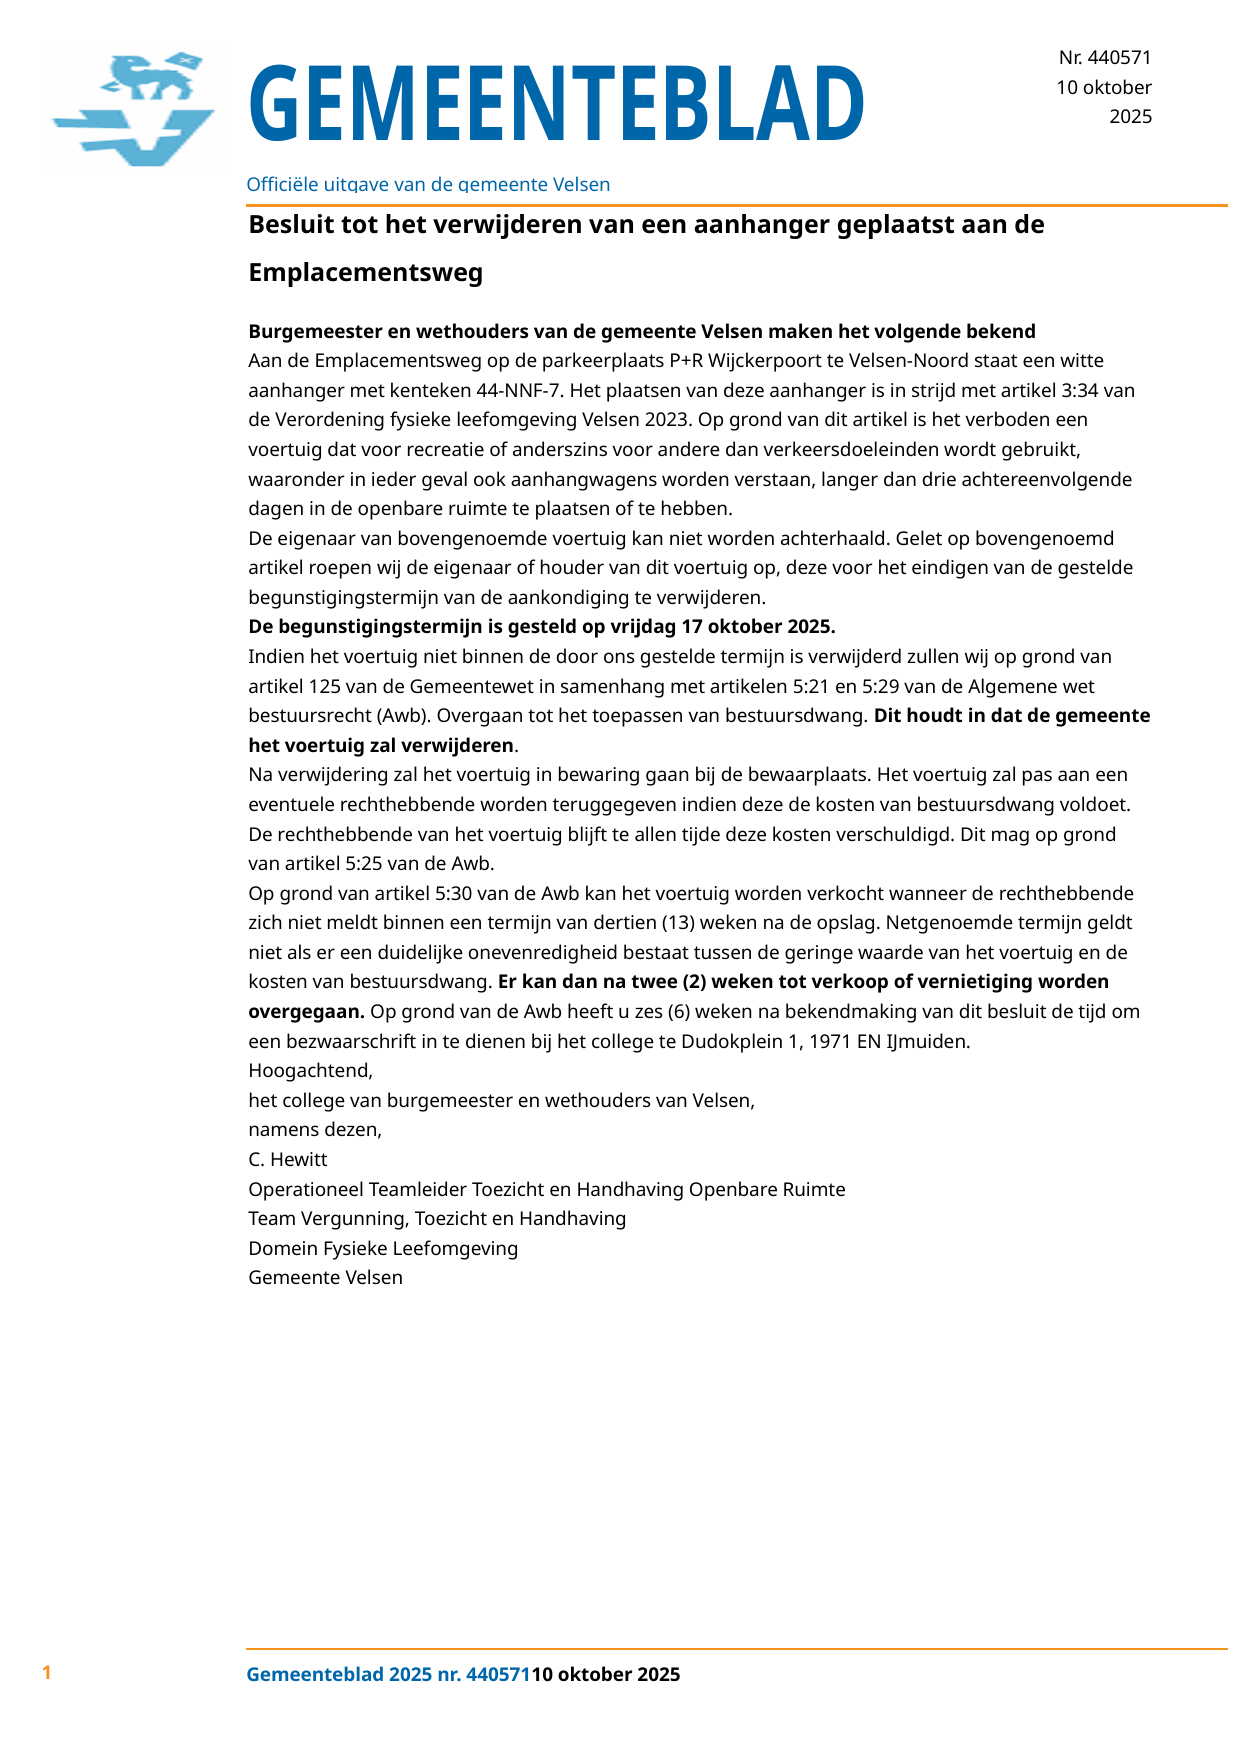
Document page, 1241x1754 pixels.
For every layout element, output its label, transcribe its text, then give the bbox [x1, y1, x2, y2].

text C. Hewitt [248, 1146, 1152, 1172]
text Operationeel Teamleider Toezicht en Handhaving Openbare Ruimte [248, 1176, 1152, 1202]
text Na verwijdering zal het voertuig in bewaring gaan bij de bewaarplaats. Het voertuig zal pas aan een eventuele rechthebbende worden teruggegeven indien deze de kosten van bestuursdwang voldoet. De rechthebbende van het voertuig blijft te allen tijde deze kosten verschuldigd. Dit mag op grond van artikel 5:25 van de Awb. [248, 762, 1152, 876]
text Domein Fysieke Leefomgeving [248, 1235, 1152, 1261]
picture [41, 47, 231, 172]
text Indien het voertuig niet binnen de door ons gestelde termijn is verwijderd zullen wij op grond van artikel 125 van de Gemeentewet in samenhang met artikelen 5:21 en 5:29 van de Algemene wet bestuursrecht (Awb). Overgaan tot het toepassen van bestuursdwang. Dit houdt in dat de gemeente het voertuig zal verwijderen. [248, 643, 1152, 758]
text Aan de Emplacementsweg op de parkeerplaats P+R Wijckerpoort te Velsen-Noord staat een witte aanhanger met kenteken 44-NNF-7. Het plaatsen van deze aanhanger is in strijd met artikel 3:34 van de Verordening fysieke leefomgeving Velsen 2023. Op grond van dit artikel is het verboden een voertuig dat voor recreatie of anderszins voor andere dan verkeersdoeleinden wordt gebruikt, waaronder in ieder geval ook aanhangwagens worden verstaan, langer dan drie achtereenvolgende dagen in de openbare ruimte te plaatsen of te hebben. [248, 347, 1152, 521]
text De eigenaar van bovengenoemde voertuig kan niet worden achterhaald. Gelet op bovengenoemd artikel roepen wij de eigenaar of houder van dit voertuig op, deze voor het eindigen van de gestelde begunstigingstermijn van de aankondiging te verwijderen. [248, 525, 1152, 610]
text Gemeente Velsen [248, 1264, 1152, 1290]
text Hoogachtend, [248, 1057, 1152, 1083]
text Team Vergunning, Toezicht en Handhaving [248, 1205, 1152, 1231]
text De begunstigingstermijn is gesteld op vrijdag 17 oktober 2025. [248, 614, 1152, 639]
text Burgemeester en wethouders van de gemeente Velsen maken het volgende bekend [248, 318, 1152, 344]
text het college van burgemeester en wethouders van Velsen, [248, 1087, 1152, 1113]
text Besluit tot het verwijderen van een aanhanger geplaatst aan de Emplacementsweg [248, 207, 1152, 288]
text namens dezen, [248, 1117, 1152, 1142]
text Op grond van artikel 5:30 van de Awb kan het voertuig worden verkocht wanneer de rechthebbende zich niet meldt binnen een termijn van dertien (13) weken na de opslag. Netgenoemde termijn geldt niet als er een duidelijke onevenredigheid bestaat tussen de geringe waarde van het voertuig en de kosten van bestuursdwang. Er kan dan na twee (2) weken tot verkoop of vernietiging worden overgegaan. Op grond van de Awb heeft u zes (6) weken na bekendmaking van dit besluit de tijd om een bezwaarschrift in te dienen bij het college te Dudokplein 1, 1971 EN IJmuiden. [248, 880, 1152, 1054]
